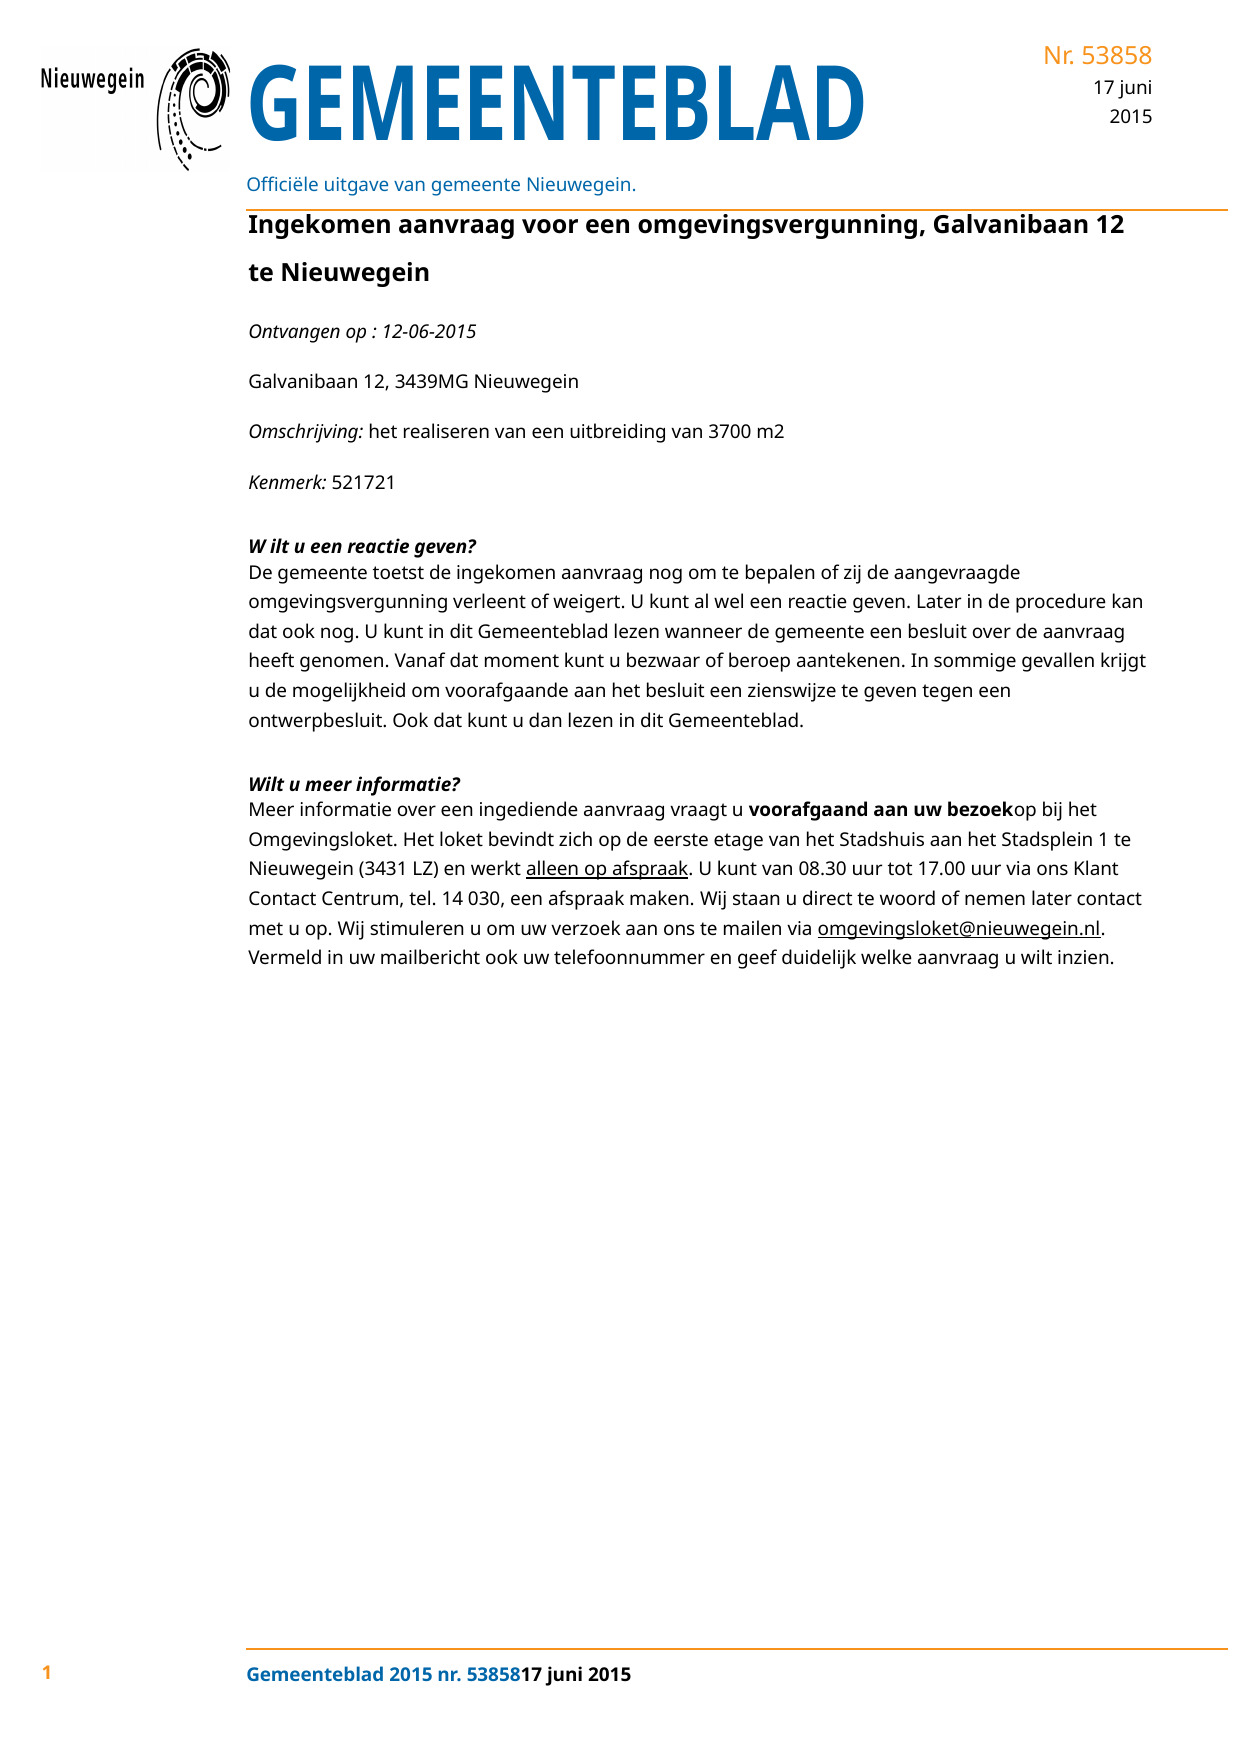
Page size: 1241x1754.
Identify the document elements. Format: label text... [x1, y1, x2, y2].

text Wilt u meer informatie? [248, 771, 1152, 796]
text W ilt u een reactie geven? [248, 533, 1152, 559]
text Galvanibaan 12, 3439MG Nieuwegein [248, 368, 1152, 394]
text Meer informatie over een ingediende aanvraag vraagt u voorafgaand aan uw bezoekop bij het Omgevingsloket. Het loket bevindt zich op de eerste etage van het Stadshuis aan het Stadsplein 1 te Nieuwegein (3431 LZ) en werkt alleen op afspraak. U kunt van 08.30 uur tot 17.00 uur via ons Klant Contact Centrum, tel. 14 030, een afspraak maken. Wij staan u direct te woord of nemen later contact met u op. Wij stimuleren u om uw verzoek aan ons te mailen via omgevingsloket@nieuwegein.nl. Vermeld in uw mailbericht ook uw telefoonnummer en geef duidelijk welke aanvraag u wilt inzien. [248, 796, 1152, 970]
picture [41, 47, 231, 172]
text De gemeente toetst de ingekomen aanvraag nog om te bepalen of zij de aangevraagde omgevingsvergunning verleent of weigert. U kunt al wel een reactie geven. Later in de procedure kan dat ook nog. U kunt in dit Gemeenteblad lezen wanneer de gemeente een besluit over de aanvraag heeft genomen. Vanaf dat moment kunt u bezwaar of beroep aantekenen. In sommige gevallen krijgt u de mogelijkheid om voorafgaande aan het besluit een zienswijze te geven tegen een ontwerpbesluit. Ook dat kunt u dan lezen in dit Gemeenteblad. [248, 559, 1152, 732]
text Ontvangen op : 12-06-2015 [248, 318, 1152, 344]
text Omschrijving: het realiseren van een uitbreiding van 3700 m2 [248, 419, 1152, 444]
text Kenmerk: 521721 [248, 469, 1152, 495]
text Ingekomen aanvraag voor een omgevingsvergunning, Galvanibaan 12 te Nieuwegein [248, 211, 1152, 288]
